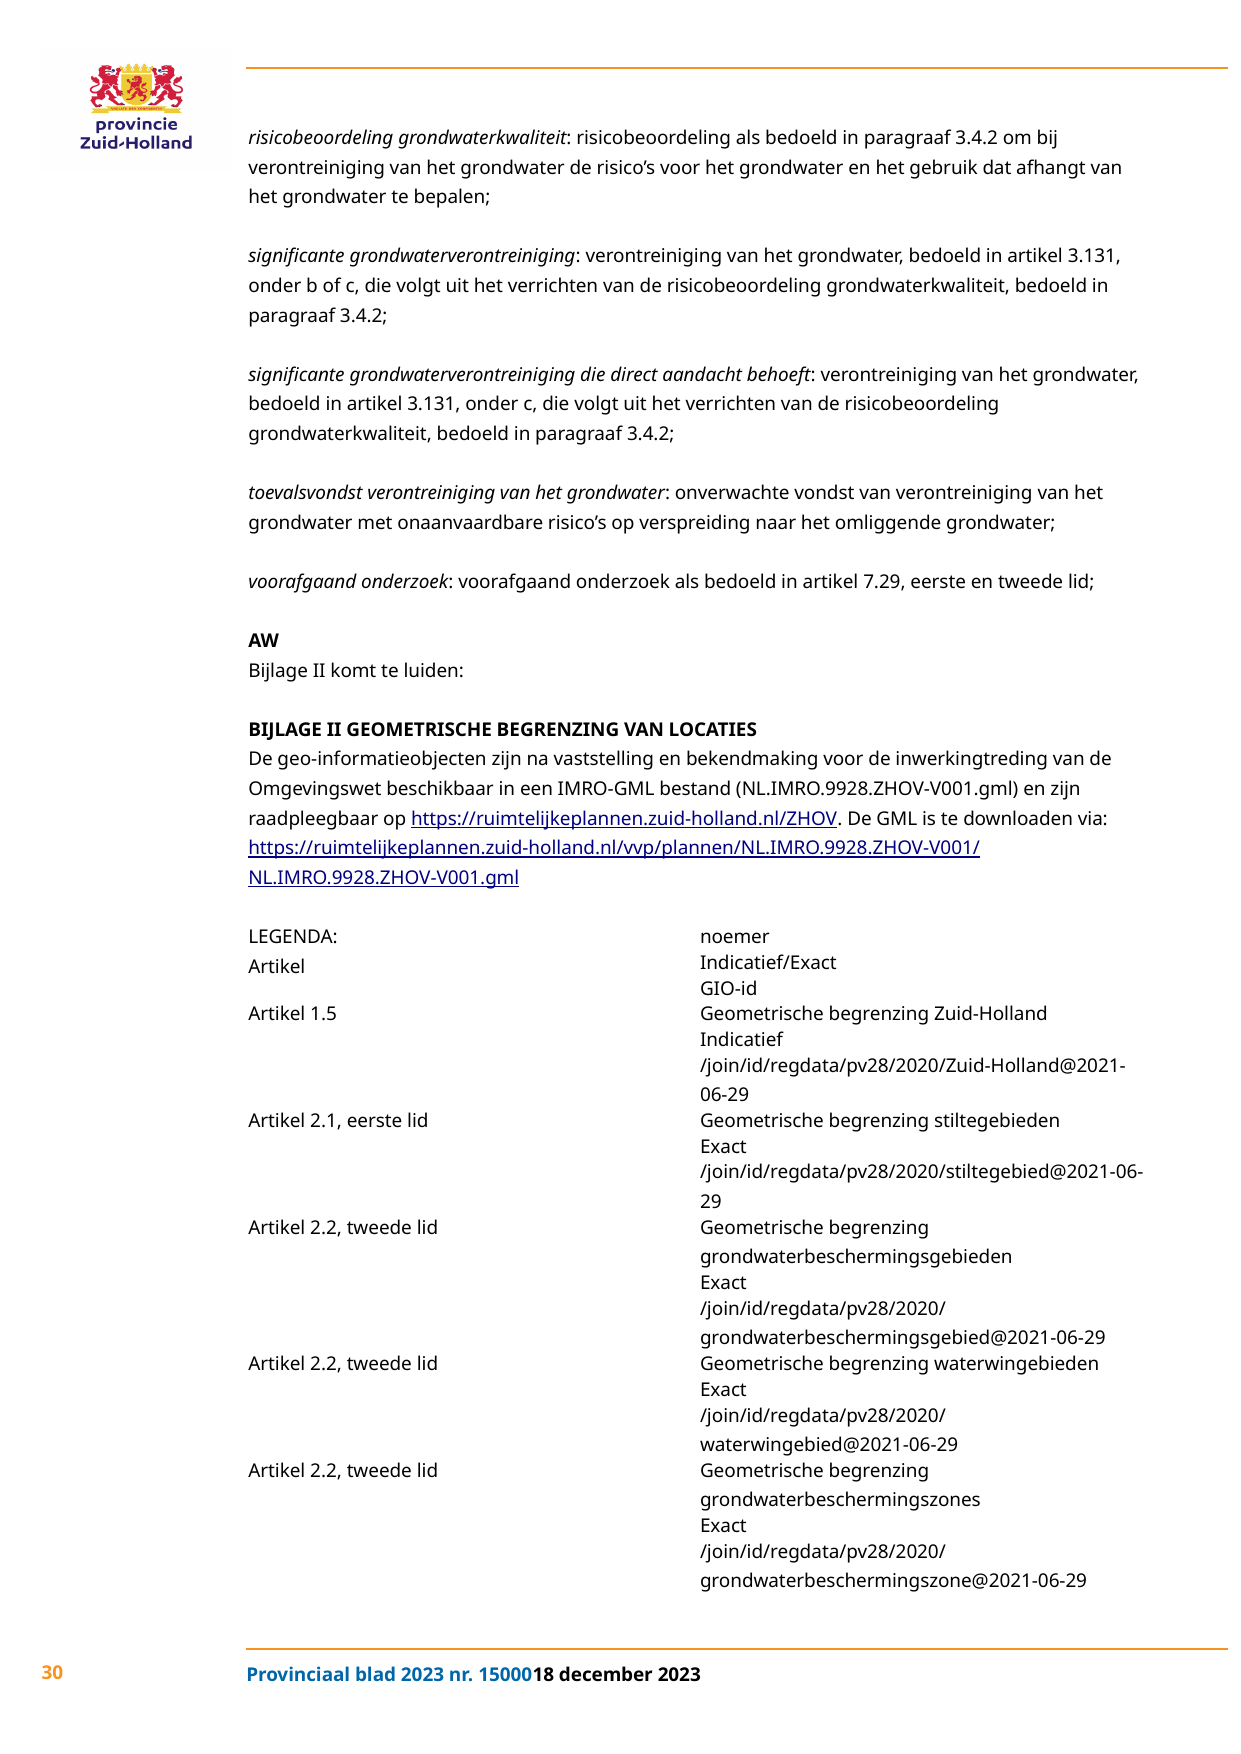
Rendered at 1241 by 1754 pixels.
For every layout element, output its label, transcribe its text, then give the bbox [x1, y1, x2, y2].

text significante grondwaterverontreiniging die direct aandacht behoeft: verontreiniging van het grondwater, bedoeld in artikel 3.131, onder c, die volgt uit het verrichten van de risicobeoordeling grondwaterkwaliteit, bedoeld in paragraaf 3.4.2; [248, 361, 1152, 446]
text De geo-informatieobjecten zijn na vaststelling en bekendmaking voor de inwerkingtreding van de Omgevingswet beschikbaar in een IMRO-GML bestand (NL.IMRO.9928.ZHOV-V001.gml) en zijn raadpleegbaar op https://ruimtelijkeplannen.zuid-holland.nl/ZHOV. De GML is te downloaden via: https://ruimtelijkeplannen.zuid-holland.nl/vvp/plannen/NL.IMRO.9928.ZHOV-V001/NL.IMRO.9928.ZHOV-V001.gml [248, 746, 1152, 890]
table_cell Geometrische begrenzing Zuid-Holland [700, 1000, 1152, 1026]
text Bijlage II komt te luiden: [248, 657, 1152, 683]
table_cell /join/id/regdata/pv28/2020/grondwaterbeschermingsgebied@2021-06-29 [700, 1295, 1152, 1350]
text BIJLAGE II GEOMETRISCHE BEGRENZING VAN LOCATIES [248, 716, 1152, 742]
table_cell Artikel 1.5 [248, 1000, 700, 1107]
table_cell Exact [700, 1376, 1152, 1402]
text AW [248, 627, 1152, 653]
text risicobeoordeling grondwaterkwaliteit: risicobeoordeling als bedoeld in paragraaf 3.4.2 om bij verontreiniging van het grondwater de risico’s voor het grondwater en het gebruik dat afhangt van het grondwater te bepalen; [248, 124, 1152, 209]
table_cell Artikel 2.2, tweede lid [248, 1457, 700, 1593]
table_cell Artikel 2.2, tweede lid [248, 1350, 700, 1457]
table_cell /join/id/regdata/pv28/2020/stiltegebied@2021-06-29 [700, 1159, 1152, 1214]
table_cell Exact [700, 1269, 1152, 1295]
table_cell Indicatief [700, 1026, 1152, 1052]
table_cell Artikel 2.1, eerste lid [248, 1107, 700, 1214]
table_cell Artikel 2.2, tweede lid [248, 1214, 700, 1350]
table_header noemer [700, 923, 1152, 949]
table_cell /join/id/regdata/pv28/2020/Zuid-Holland@2021-06-29 [700, 1052, 1152, 1107]
table_cell Geometrische begrenzing stiltegebieden [700, 1107, 1152, 1133]
table_cell Geometrische begrenzing grondwaterbeschermingszones [700, 1457, 1152, 1512]
picture [41, 47, 231, 172]
table_cell Exact [700, 1513, 1152, 1538]
table_cell /join/id/regdata/pv28/2020/waterwingebied@2021-06-29 [700, 1402, 1152, 1457]
table_cell Indicatief/Exact [700, 949, 1152, 975]
table_cell Geometrische begrenzing grondwaterbeschermingsgebieden [700, 1214, 1152, 1269]
text voorafgaand onderzoek: voorafgaand onderzoek als bedoeld in artikel 7.29, eerste en tweede lid; [248, 568, 1152, 594]
text significante grondwaterverontreiniging: verontreiniging van het grondwater, bedoeld in artikel 3.131, onder b of c, die volgt uit het verrichten van de risicobeoordeling grondwaterkwaliteit, bedoeld in paragraaf 3.4.2; [248, 243, 1152, 328]
table_cell Geometrische begrenzing waterwingebieden [700, 1350, 1152, 1376]
text toevalsvondst verontreiniging van het grondwater: onverwachte vondst van verontreiniging van het grondwater met onaanvaardbare risico’s op verspreiding naar het omliggende grondwater; [248, 479, 1152, 535]
table_cell /join/id/regdata/pv28/2020/grondwaterbeschermingszone@2021-06-29 [700, 1538, 1152, 1593]
table_header LEGENDA: Artikel [248, 923, 700, 1000]
table_cell Exact [700, 1133, 1152, 1159]
table_cell GIO-id [700, 975, 1152, 1000]
